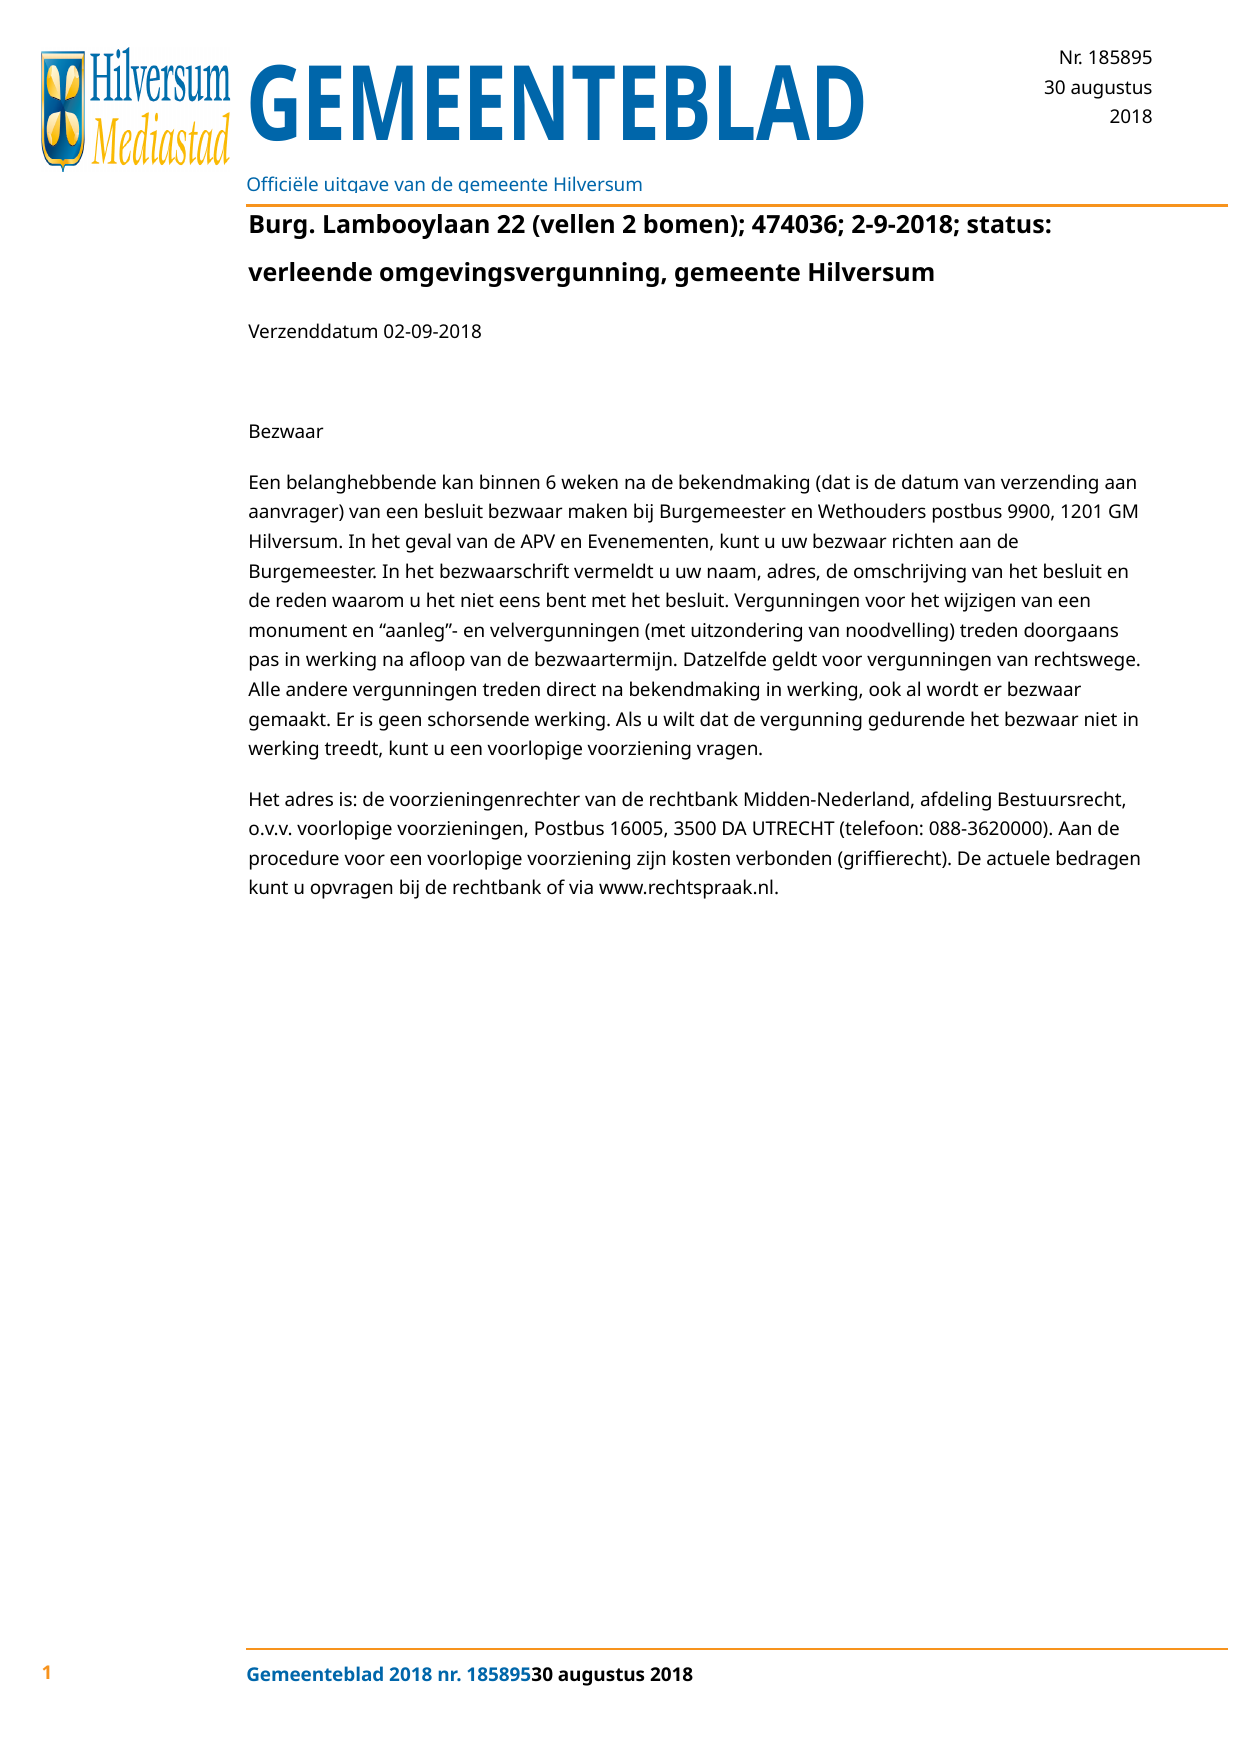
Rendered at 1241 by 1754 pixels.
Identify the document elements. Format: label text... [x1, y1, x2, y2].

text Burg. Lambooylaan 22 (vellen 2 bomen); 474036; 2-9-2018; status: verleende omgevingsvergunning, gemeente Hilversum [248, 207, 1152, 288]
text Bezwaar [248, 419, 1152, 444]
text Het adres is: de voorzieningenrechter van de rechtbank Midden-Nederland, afdeling Bestuursrecht, o.v.v. voorlopige voorzieningen, Postbus 16005, 3500 DA UTRECHT (telefoon: 088-3620000). Aan de procedure voor een voorlopige voorziening zijn kosten verbonden (griffierecht). De actuele bedragen kunt u opvragen bij de rechtbank of via www.rechtspraak.nl. [248, 786, 1152, 900]
text Verzenddatum 02-09-2018 [248, 318, 1152, 344]
picture [41, 47, 231, 172]
text Een belanghebbende kan binnen 6 weken na de bekendmaking (dat is de datum van verzending aan aanvrager) van een besluit bezwaar maken bij Burgemeester en Wethouders postbus 9900, 1201 GM Hilversum. In het geval van de APV en Evenementen, kunt u uw bezwaar richten aan de Burgemeester. In het bezwaarschrift vermeldt u uw naam, adres, de omschrijving van het besluit en de reden waarom u het niet eens bent met het besluit. Vergunningen voor het wijzigen van een monument en “aanleg”- en velvergunningen (met uitzondering van noodvelling) treden doorgaans pas in werking na afloop van de bezwaartermijn. Datzelfde geldt voor vergunningen van rechtswege. Alle andere vergunningen treden direct na bekendmaking in werking, ook al wordt er bezwaar gemaakt. Er is geen schorsende werking. Als u wilt dat de vergunning gedurende het bezwaar niet in werking treedt, kunt u een voorlopige voorziening vragen. [248, 469, 1152, 761]
